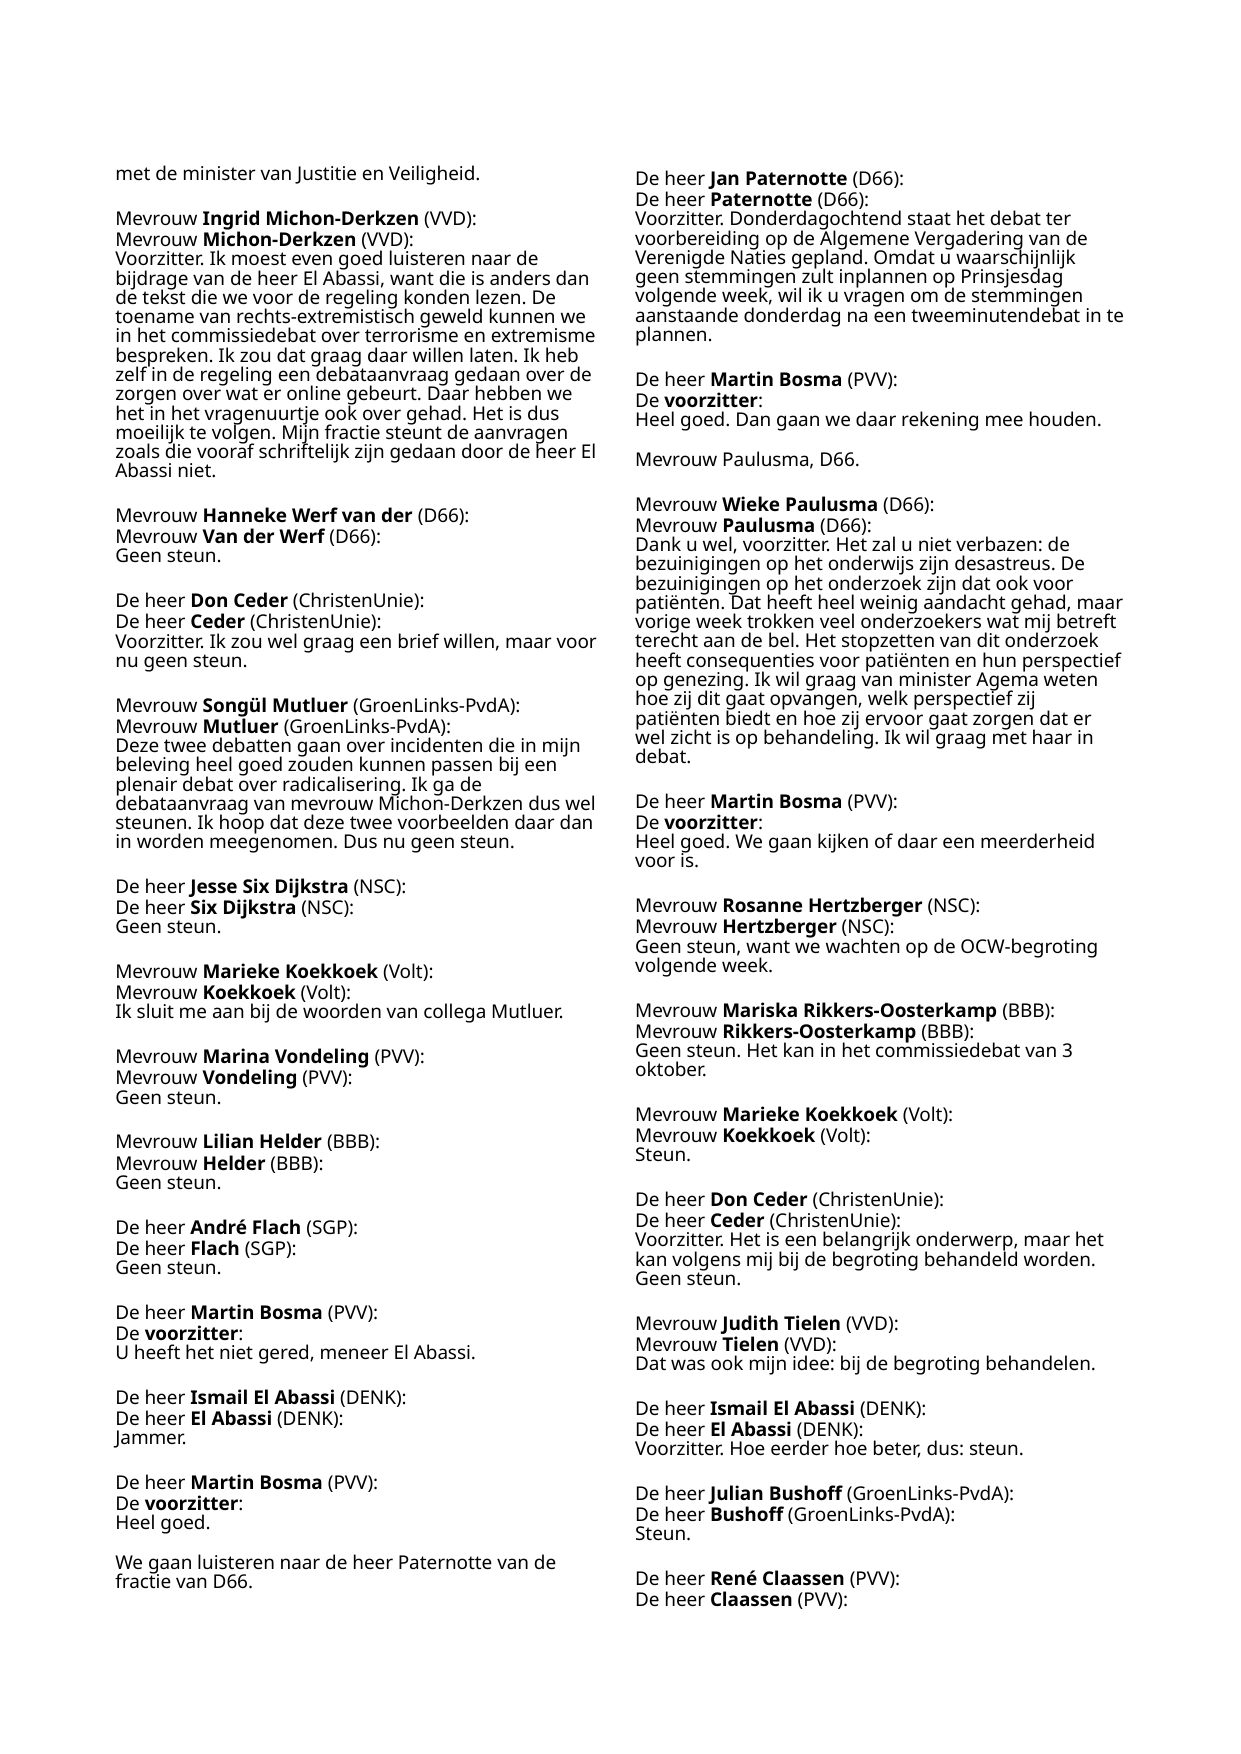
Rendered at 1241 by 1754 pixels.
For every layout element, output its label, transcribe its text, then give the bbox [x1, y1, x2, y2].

text De heer Ismail El Abassi (DENK): [115, 1384, 605, 1410]
text De heer René Claassen (PVV): [635, 1565, 1125, 1591]
text De heer Paternotte (D66): [635, 191, 1125, 210]
text De heer André Flach (SGP): [115, 1214, 605, 1239]
text De heer El Abassi (DENK): [115, 1410, 605, 1429]
text De heer Claassen (PVV): [635, 1591, 1125, 1610]
text De heer El Abassi (DENK): [635, 1421, 1125, 1440]
text Geen steun. [115, 1174, 605, 1193]
text Mevrouw Hanneke Werf van der (D66): [115, 502, 605, 528]
text Mevrouw Wieke Paulusma (D66): [635, 491, 1125, 517]
text Geen steun. [115, 1259, 605, 1278]
text Geen steun. [115, 918, 605, 938]
text De voorzitter: [115, 1495, 605, 1514]
text De voorzitter: [635, 814, 1125, 833]
text Geen steun. [115, 547, 605, 567]
text De heer Martin Bosma (PVV): [635, 788, 1125, 814]
text De heer Martin Bosma (PVV): [115, 1469, 605, 1495]
text Mevrouw Ingrid Michon-Derkzen (VVD): [115, 205, 605, 231]
text Mevrouw Rikkers-Oosterkamp (BBB): [635, 1023, 1125, 1042]
text Mevrouw Rosanne Hertzberger (NSC): [635, 893, 1125, 918]
text Mevrouw Tielen (VVD): [635, 1336, 1125, 1355]
text Mevrouw Marieke Koekkoek (Volt): [635, 1101, 1125, 1127]
text Mevrouw Marina Vondeling (PVV): [115, 1044, 605, 1069]
text Steun. [635, 1146, 1125, 1166]
text We gaan luisteren naar de heer Paternotte van de fractie van D66. [115, 1554, 605, 1593]
text Dank u wel, voorzitter. Het zal u niet verbazen: de bezuinigingen op het onderwijs zijn desastreus. De bezuinigingen op het onderzoek zijn dat ook voor patiënten. Dat heeft heel weinig aandacht gehad, maar vorige week trokken veel onderzoekers wat mij betreft terecht aan de bel. Het stopzetten van dit onderzoek heeft consequenties voor patiënten en hun perspectief op genezing. Ik wil graag van minister Agema weten hoe zij dit gaat opvangen, welk perspectief zij patiënten biedt en hoe zij ervoor gaat zorgen dat er wel zicht is op behandeling. Ik wil graag met haar in debat. [635, 536, 1125, 767]
text Geen steun, want we wachten op de OCW-begroting volgende week. [635, 938, 1125, 976]
text Mevrouw Mariska Rikkers-Oosterkamp (BBB): [635, 997, 1125, 1023]
text De heer Jan Paternotte (D66): [635, 165, 1125, 191]
text Voorzitter. Ik moest even goed luisteren naar de bijdrage van de heer El Abassi, want die is anders dan de tekst die we voor de regeling konden lezen. De toename van rechts-extremistisch geweld kunnen we in het commissiedebat over terrorisme en extremisme bespreken. Ik zou dat graag daar willen laten. Ik heb zelf in de regeling een debataanvraag gedaan over de zorgen over wat er online gebeurt. Daar hebben we het in het vragenuurtje ook over gehad. Het is dus moeilijk te volgen. Mijn fractie steunt de aanvragen zoals die vooraf schriftelijk zijn gedaan door de heer El Abassi niet. [115, 250, 605, 482]
text U heeft het niet gered, meneer El Abassi. [115, 1344, 605, 1363]
text Geen steun. Het kan in het commissiedebat van 3 oktober. [635, 1042, 1125, 1081]
text Mevrouw Songül Mutluer (GroenLinks-PvdA): [115, 692, 605, 718]
text Mevrouw Koekkoek (Volt): [115, 984, 605, 1003]
text De voorzitter: [635, 392, 1125, 411]
text De heer Martin Bosma (PVV): [635, 366, 1125, 392]
text Mevrouw Van der Werf (D66): [115, 528, 605, 547]
text De heer Bushoff (GroenLinks-PvdA): [635, 1506, 1125, 1525]
text Ik sluit me aan bij de woorden van collega Mutluer. [115, 1003, 605, 1023]
text De heer Jesse Six Dijkstra (NSC): [115, 873, 605, 899]
text De heer Don Ceder (ChristenUnie): [635, 1186, 1125, 1212]
text Geen steun. [115, 1089, 605, 1108]
text De heer Flach (SGP): [115, 1239, 605, 1259]
text Mevrouw Mutluer (GroenLinks-PvdA): [115, 718, 605, 737]
text Voorzitter. Ik zou wel graag een brief willen, maar voor nu geen steun. [115, 633, 605, 671]
text De heer Ceder (ChristenUnie): [115, 613, 605, 633]
text De heer Ceder (ChristenUnie): [635, 1212, 1125, 1231]
text Heel goed. [115, 1514, 605, 1533]
text Mevrouw Hertzberger (NSC): [635, 918, 1125, 938]
text Mevrouw Marieke Koekkoek (Volt): [115, 958, 605, 984]
text De heer Don Ceder (ChristenUnie): [115, 588, 605, 613]
text De heer Six Dijkstra (NSC): [115, 899, 605, 918]
text Voorzitter. Hoe eerder hoe beter, dus: steun. [635, 1440, 1125, 1459]
text Deze twee debatten gaan over incidenten die in mijn beleving heel goed zouden kunnen passen bij een plenair debat over radicalisering. Ik ga de debataanvraag van mevrouw Michon-Derkzen dus wel steunen. Ik hoop dat deze twee voorbeelden daar dan in worden meegenomen. Dus nu geen steun. [115, 737, 605, 853]
text Mevrouw Lilian Helder (BBB): [115, 1129, 605, 1154]
text met de minister van Justitie en Veiligheid. [115, 165, 605, 184]
text Mevrouw Vondeling (PVV): [115, 1069, 605, 1089]
text De heer Ismail El Abassi (DENK): [635, 1395, 1125, 1421]
text De heer Julian Bushoff (GroenLinks-PvdA): [635, 1480, 1125, 1506]
text Mevrouw Michon-Derkzen (VVD): [115, 231, 605, 250]
text Mevrouw Paulusma (D66): [635, 517, 1125, 536]
text Mevrouw Koekkoek (Volt): [635, 1127, 1125, 1146]
text Steun. [635, 1525, 1125, 1544]
text Voorzitter. Het is een belangrijk onderwerp, maar het kan volgens mij bij de begroting behandeld worden. Geen steun. [635, 1231, 1125, 1289]
text Heel goed. Dan gaan we daar rekening mee houden. [635, 411, 1125, 430]
text Dat was ook mijn idee: bij de begroting behandelen. [635, 1355, 1125, 1374]
text Mevrouw Helder (BBB): [115, 1154, 605, 1174]
text Heel goed. We gaan kijken of daar een meerderheid voor is. [635, 833, 1125, 872]
text Jammer. [115, 1429, 605, 1448]
text Voorzitter. Donderdagochtend staat het debat ter voorbereiding op de Algemene Vergadering van de Verenigde Naties gepland. Omdat u waarschijnlijk geen stemmingen zult inplannen op Prinsjesdag volgende week, wil ik u vragen om de stemmingen aanstaande donderdag na een tweeminutendebat in te plannen. [635, 210, 1125, 345]
text De heer Martin Bosma (PVV): [115, 1299, 605, 1325]
text De voorzitter: [115, 1325, 605, 1344]
text Mevrouw Judith Tielen (VVD): [635, 1310, 1125, 1336]
text Mevrouw Paulusma, D66. [635, 451, 1125, 470]
